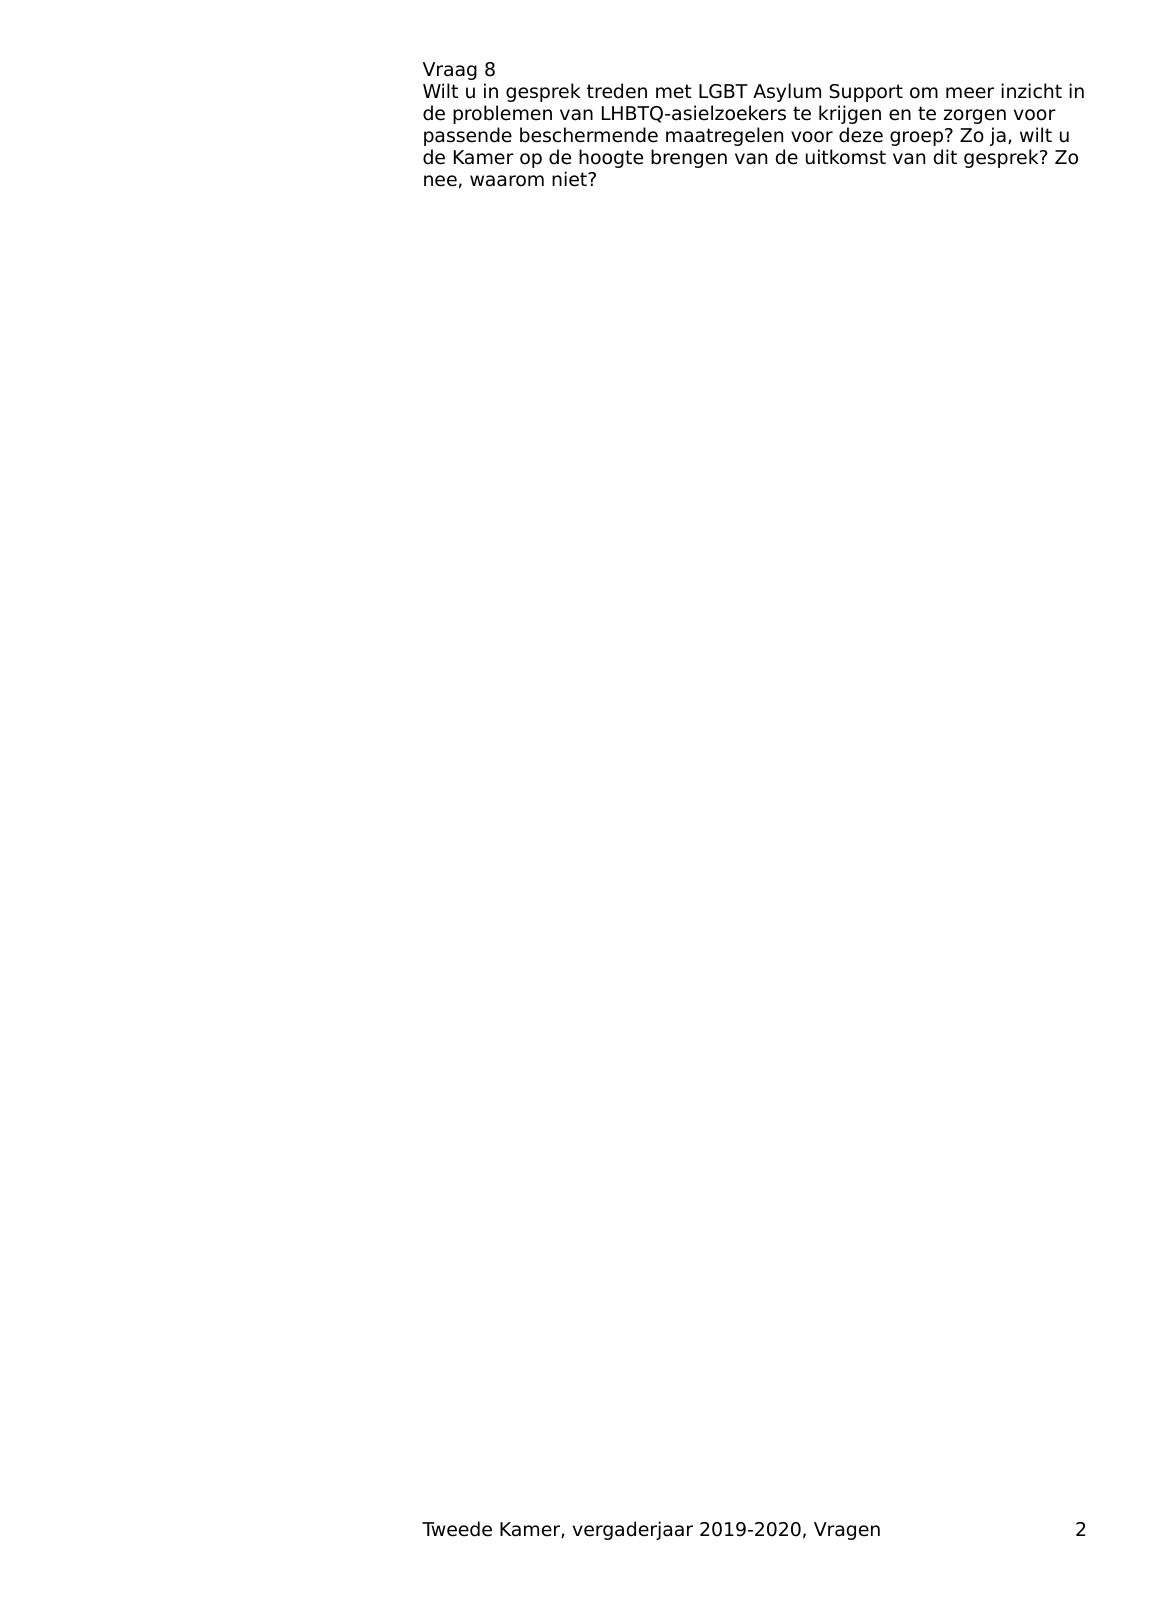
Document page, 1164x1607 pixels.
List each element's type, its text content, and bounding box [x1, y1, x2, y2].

text Vraag 8 [422, 59, 1087, 81]
text Wilt u in gesprek treden met LGBT Asylum Support om meer inzicht in de problemen van LHBTQ-asielzoekers te krijgen en te zorgen voor passende beschermende maatregelen voor deze groep? Zo ja, wilt u de Kamer op de hoogte brengen van de uitkomst van dit gesprek? Zo nee, waarom niet? [422, 81, 1087, 191]
